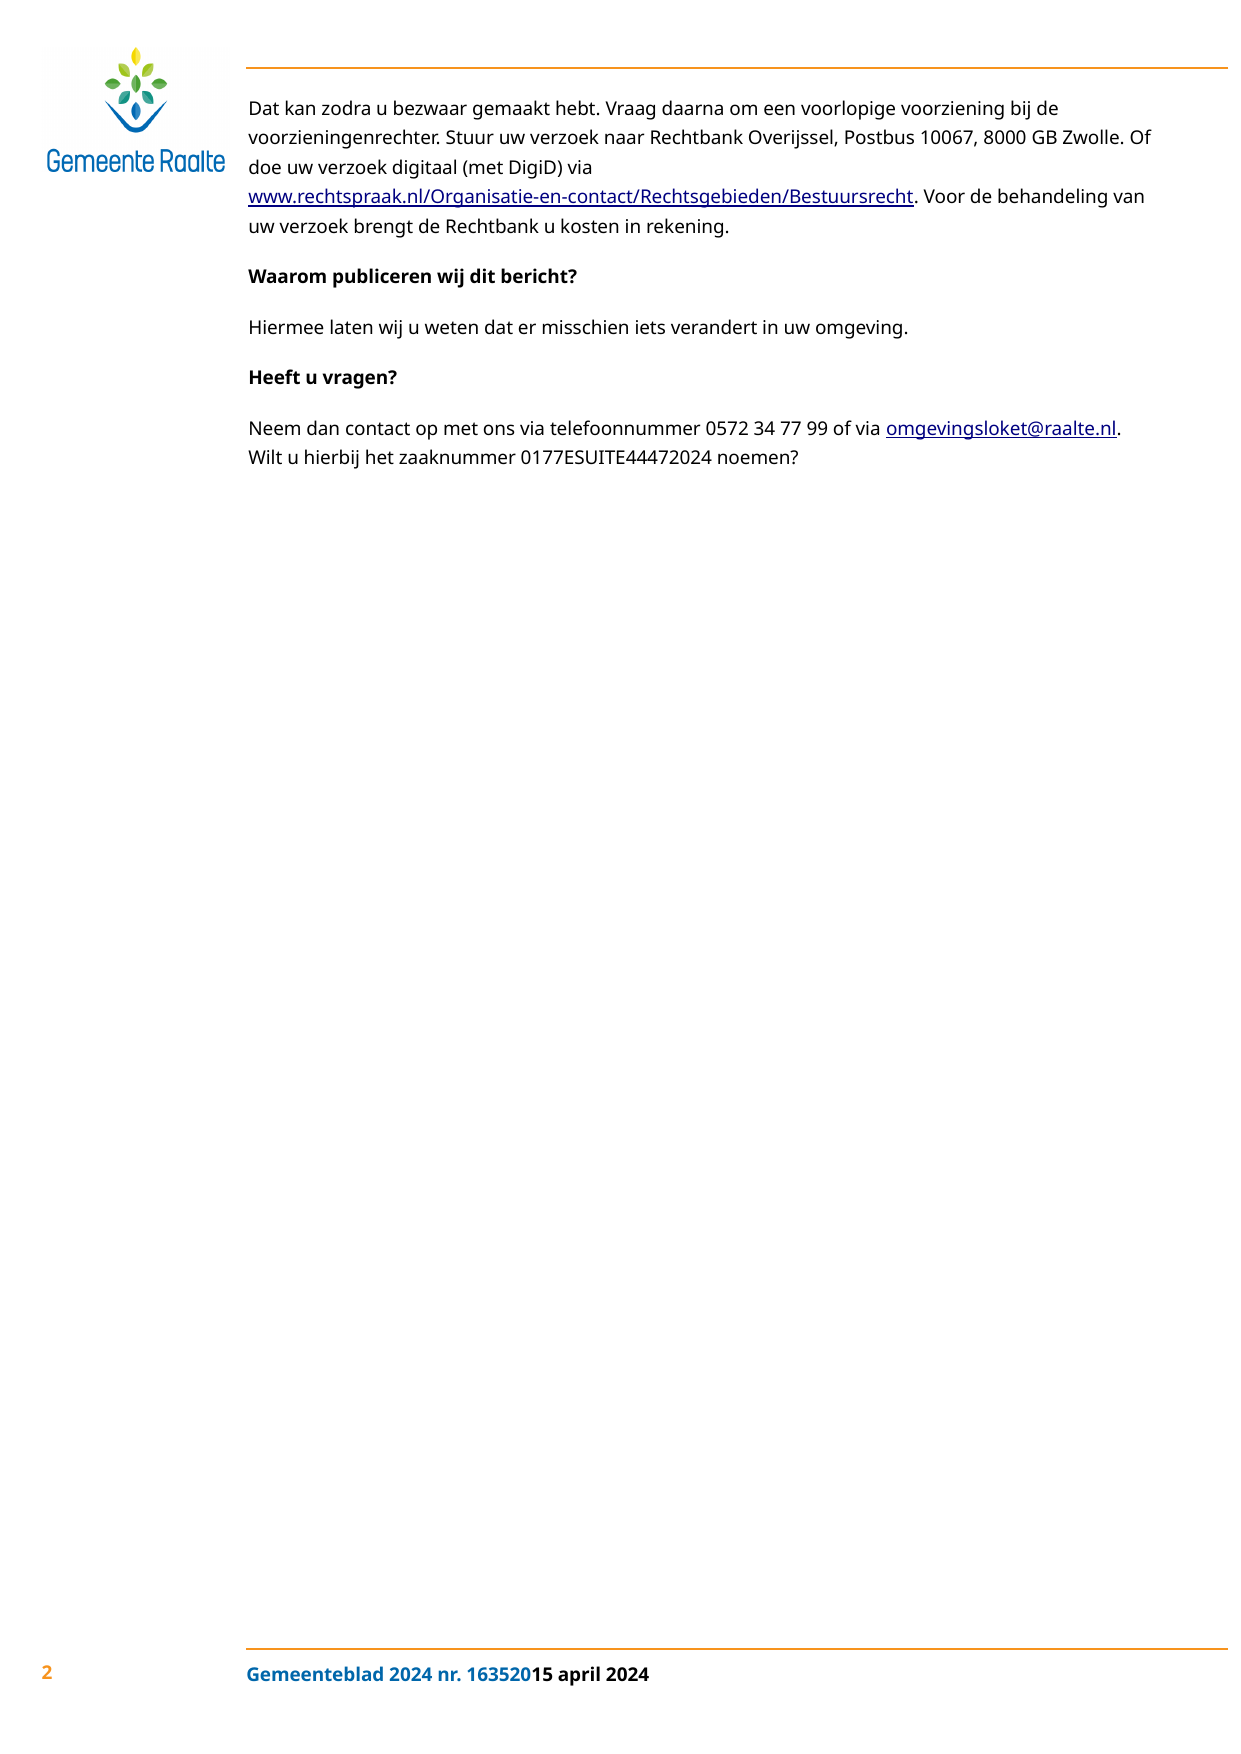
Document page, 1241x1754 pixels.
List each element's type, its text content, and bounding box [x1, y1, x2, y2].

text Hiermee laten wij u weten dat er misschien iets verandert in uw omgeving. [248, 314, 1152, 340]
text Waarom publiceren wij dit bericht? [248, 263, 1152, 289]
text Neem dan contact op met ons via telefoonnummer 0572 34 77 99 of via omgevingsloket@raalte.nl. Wilt u hierbij het zaaknummer 0177ESUITE44472024 noemen? [248, 415, 1152, 470]
picture [41, 47, 231, 172]
text Heeft u vragen? [248, 364, 1152, 390]
text Dat kan zodra u bezwaar gemaakt hebt. Vraag daarna om een voorlopige voorziening bij de voorzieningenrechter. Stuur uw verzoek naar Rechtbank Overijssel, Postbus 10067, 8000 GB Zwolle. Of doe uw verzoek digitaal (met DigiD) via www.rechtspraak.nl/Organisatie-en-contact/Rechtsgebieden/Bestuursrecht. Voor de behandeling van uw verzoek brengt de Rechtbank u kosten in rekening. [248, 95, 1152, 239]
